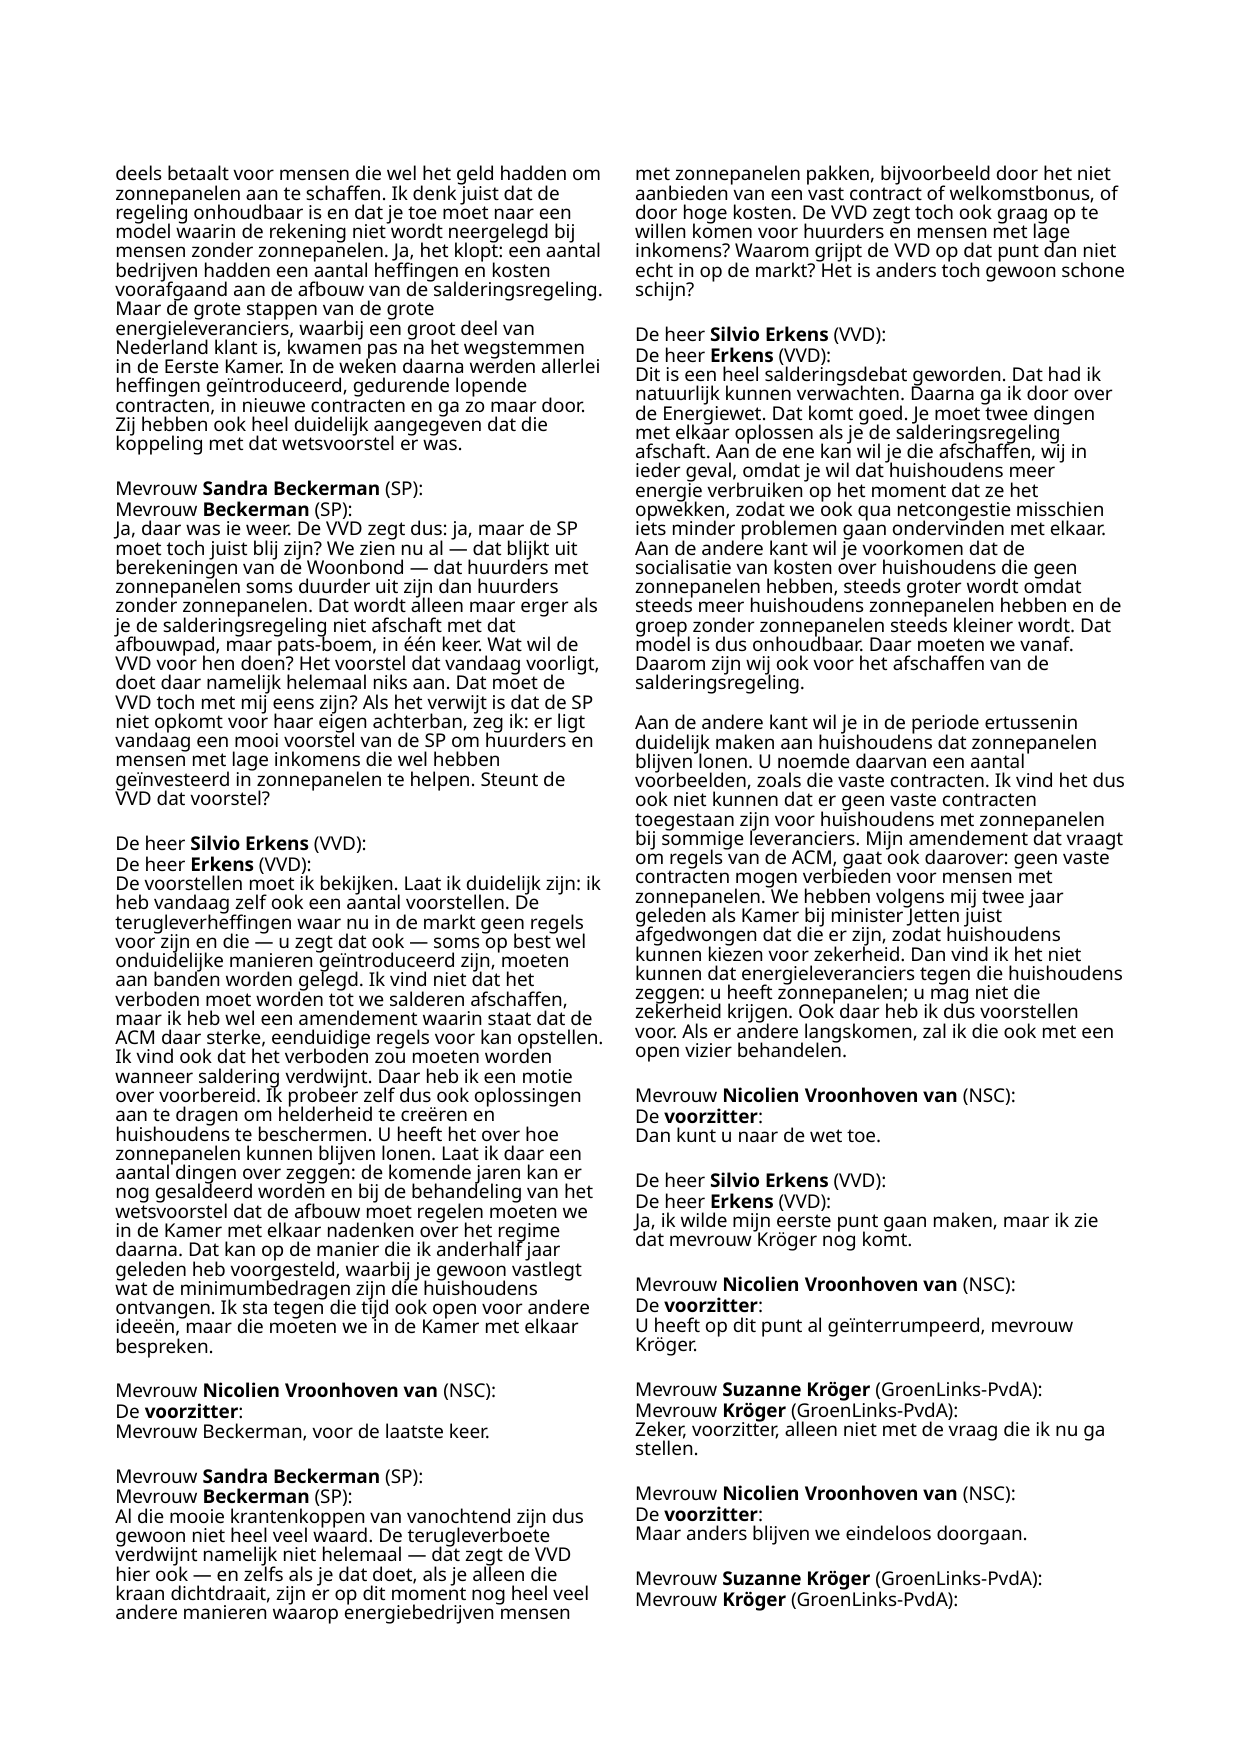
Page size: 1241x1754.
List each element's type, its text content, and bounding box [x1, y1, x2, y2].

text De voorzitter: [635, 1297, 1125, 1317]
text Ja, daar was ie weer. De VVD zegt dus: ja, maar de SP moet toch juist blij zijn? We zien nu al — dat blijkt uit berekeningen van de Woonbond — dat huurders met zonnepanelen soms duurder uit zijn dan huurders zonder zonnepanelen. Dat wordt alleen maar erger als je de salderingsregeling niet afschaft met dat afbouwpad, maar pats-boem, in één keer. Wat wil de VVD voor hen doen? Het voorstel dat vandaag voorligt, doet daar namelijk helemaal niks aan. Dat moet de VVD toch met mij eens zijn? Als het verwijt is dat de SP niet opkomt voor haar eigen achterban, zeg ik: er ligt vandaag een mooi voorstel van de SP om huurders en mensen met lage inkomens die wel hebben geïnvesteerd in zonnepanelen te helpen. Steunt de VVD dat voorstel? [115, 520, 605, 809]
text Mevrouw Nicolien Vroonhoven van (NSC): [115, 1378, 605, 1403]
text Mevrouw Sandra Beckerman (SP): [115, 1463, 605, 1488]
text De voorstellen moet ik bekijken. Laat ik duidelijk zijn: ik heb vandaag zelf ook een aantal voorstellen. De terugleverheffingen waar nu in de markt geen regels voor zijn en die — u zegt dat ook — soms op best wel onduidelijke manieren geïntroduceerd zijn, moeten aan banden worden gelegd. Ik vind niet dat het verboden moet worden tot we salderen afschaffen, maar ik heb wel een amendement waarin staat dat de ACM daar sterke, eenduidige regels voor kan opstellen. Ik vind ook dat het verboden zou moeten worden wanneer saldering verdwijnt. Daar heb ik een motie over voorbereid. Ik probeer zelf dus ook oplossingen aan te dragen om helderheid te creëren en huishoudens te beschermen. U heeft het over hoe zonnepanelen kunnen blijven lonen. Laat ik daar een aantal dingen over zeggen: de komende jaren kan er nog gesaldeerd worden en bij de behandeling van het wetsvoorstel dat de afbouw moet regelen moeten we in de Kamer met elkaar nadenken over het regime daarna. Dat kan op de manier die ik anderhalf jaar geleden heb voorgesteld, waarbij je gewoon vastlegt wat de minimumbedragen zijn die huishoudens ontvangen. Ik sta tegen die tijd ook open voor andere ideeën, maar die moeten we in de Kamer met elkaar bespreken. [115, 875, 605, 1357]
text Dan kunt u naar de wet toe. [635, 1127, 1125, 1146]
text De heer Erkens (VVD): [635, 347, 1125, 366]
text met zonnepanelen pakken, bijvoorbeeld door het niet aanbieden van een vast contract of welkomstbonus, of door hoge kosten. De VVD zegt toch ook graag op te willen komen voor huurders en mensen met lage inkomens? Waarom grijpt de VVD op dat punt dan niet echt in op de markt? Het is anders toch gewoon schone schijn? [635, 165, 1125, 300]
text deels betaalt voor mensen die wel het geld hadden om zonnepanelen aan te schaffen. Ik denk juist dat de regeling onhoudbaar is en dat je toe moet naar een model waarin de rekening niet wordt neergelegd bij mensen zonder zonnepanelen. Ja, het klopt: een aantal bedrijven hadden een aantal heffingen en kosten voorafgaand aan de afbouw van de salderingsregeling. Maar de grote stappen van de grote energieleveranciers, waarbij een groot deel van Nederland klant is, kwamen pas na het wegstemmen in de Eerste Kamer. In de weken daarna werden allerlei heffingen geïntroduceerd, gedurende lopende contracten, in nieuwe contracten en ga zo maar door. Zij hebben ook heel duidelijk aangegeven dat die koppeling met dat wetsvoorstel er was. [115, 165, 605, 454]
text Mevrouw Beckerman (SP): [115, 501, 605, 520]
text Mevrouw Nicolien Vroonhoven van (NSC): [635, 1480, 1125, 1506]
text De voorzitter: [635, 1108, 1125, 1127]
text De heer Silvio Erkens (VVD): [635, 1167, 1125, 1193]
text De heer Silvio Erkens (VVD): [635, 321, 1125, 347]
text Mevrouw Kröger (GroenLinks-PvdA): [635, 1591, 1125, 1610]
text Al die mooie krantenkoppen van vanochtend zijn dus gewoon niet heel veel waard. De terugleverboete verdwijnt namelijk niet helemaal — dat zegt de VVD hier ook — en zelfs als je dat doet, als je alleen die kraan dichtdraait, zijn er op dit moment nog heel veel andere manieren waarop energiebedrijven mensen [115, 1508, 605, 1623]
text Maar anders blijven we eindeloos doorgaan. [635, 1525, 1125, 1544]
text De voorzitter: [635, 1506, 1125, 1525]
text Mevrouw Beckerman, voor de laatste keer. [115, 1423, 605, 1442]
text De heer Silvio Erkens (VVD): [115, 830, 605, 856]
text U heeft op dit punt al geïnterrumpeerd, mevrouw Kröger. [635, 1317, 1125, 1355]
text Aan de andere kant wil je in de periode ertussenin duidelijk maken aan huishoudens dat zonnepanelen blijven lonen. U noemde daarvan een aantal voorbeelden, zoals die vaste contracten. Ik vind het dus ook niet kunnen dat er geen vaste contracten toegestaan zijn voor huishoudens met zonnepanelen bij sommige leveranciers. Mijn amendement dat vraagt om regels van de ACM, gaat ook daarover: geen vaste contracten mogen verbieden voor mensen met zonnepanelen. We hebben volgens mij twee jaar geleden als Kamer bij minister Jetten juist afgedwongen dat die er zijn, zodat huishoudens kunnen kiezen voor zekerheid. Dan vind ik het niet kunnen dat energieleveranciers tegen die huishoudens zeggen: u heeft zonnepanelen; u mag niet die zekerheid krijgen. Ook daar heb ik dus voorstellen voor. Als er andere langskomen, zal ik die ook met een open vizier behandelen. [635, 714, 1125, 1061]
text Dit is een heel salderingsdebat geworden. Dat had ik natuurlijk kunnen verwachten. Daarna ga ik door over de Energiewet. Dat komt goed. Je moet twee dingen met elkaar oplossen als je de salderingsregeling afschaft. Aan de ene kan wil je die afschaffen, wij in ieder geval, omdat je wil dat huishoudens meer energie verbruiken op het moment dat ze het opwekken, zodat we ook qua netcongestie misschien iets minder problemen gaan ondervinden met elkaar. Aan de andere kant wil je voorkomen dat de socialisatie van kosten over huishoudens die geen zonnepanelen hebben, steeds groter wordt omdat steeds meer huishoudens zonnepanelen hebben en de groep zonder zonnepanelen steeds kleiner wordt. Dat model is dus onhoudbaar. Daar moeten we vanaf. Daarom zijn wij ook voor het afschaffen van de salderingsregeling. [635, 366, 1125, 694]
text De heer Erkens (VVD): [635, 1193, 1125, 1212]
text De voorzitter: [115, 1403, 605, 1423]
text Mevrouw Nicolien Vroonhoven van (NSC): [635, 1272, 1125, 1297]
text De heer Erkens (VVD): [115, 856, 605, 875]
text Ja, ik wilde mijn eerste punt gaan maken, maar ik zie dat mevrouw Kröger nog komt. [635, 1212, 1125, 1251]
text Mevrouw Nicolien Vroonhoven van (NSC): [635, 1082, 1125, 1108]
text Mevrouw Suzanne Kröger (GroenLinks-PvdA): [635, 1565, 1125, 1591]
text Mevrouw Kröger (GroenLinks-PvdA): [635, 1402, 1125, 1421]
text Mevrouw Sandra Beckerman (SP): [115, 475, 605, 501]
text Mevrouw Suzanne Kröger (GroenLinks-PvdA): [635, 1376, 1125, 1402]
text Zeker, voorzitter, alleen niet met de vraag die ik nu ga stellen. [635, 1421, 1125, 1459]
text Mevrouw Beckerman (SP): [115, 1488, 605, 1508]
